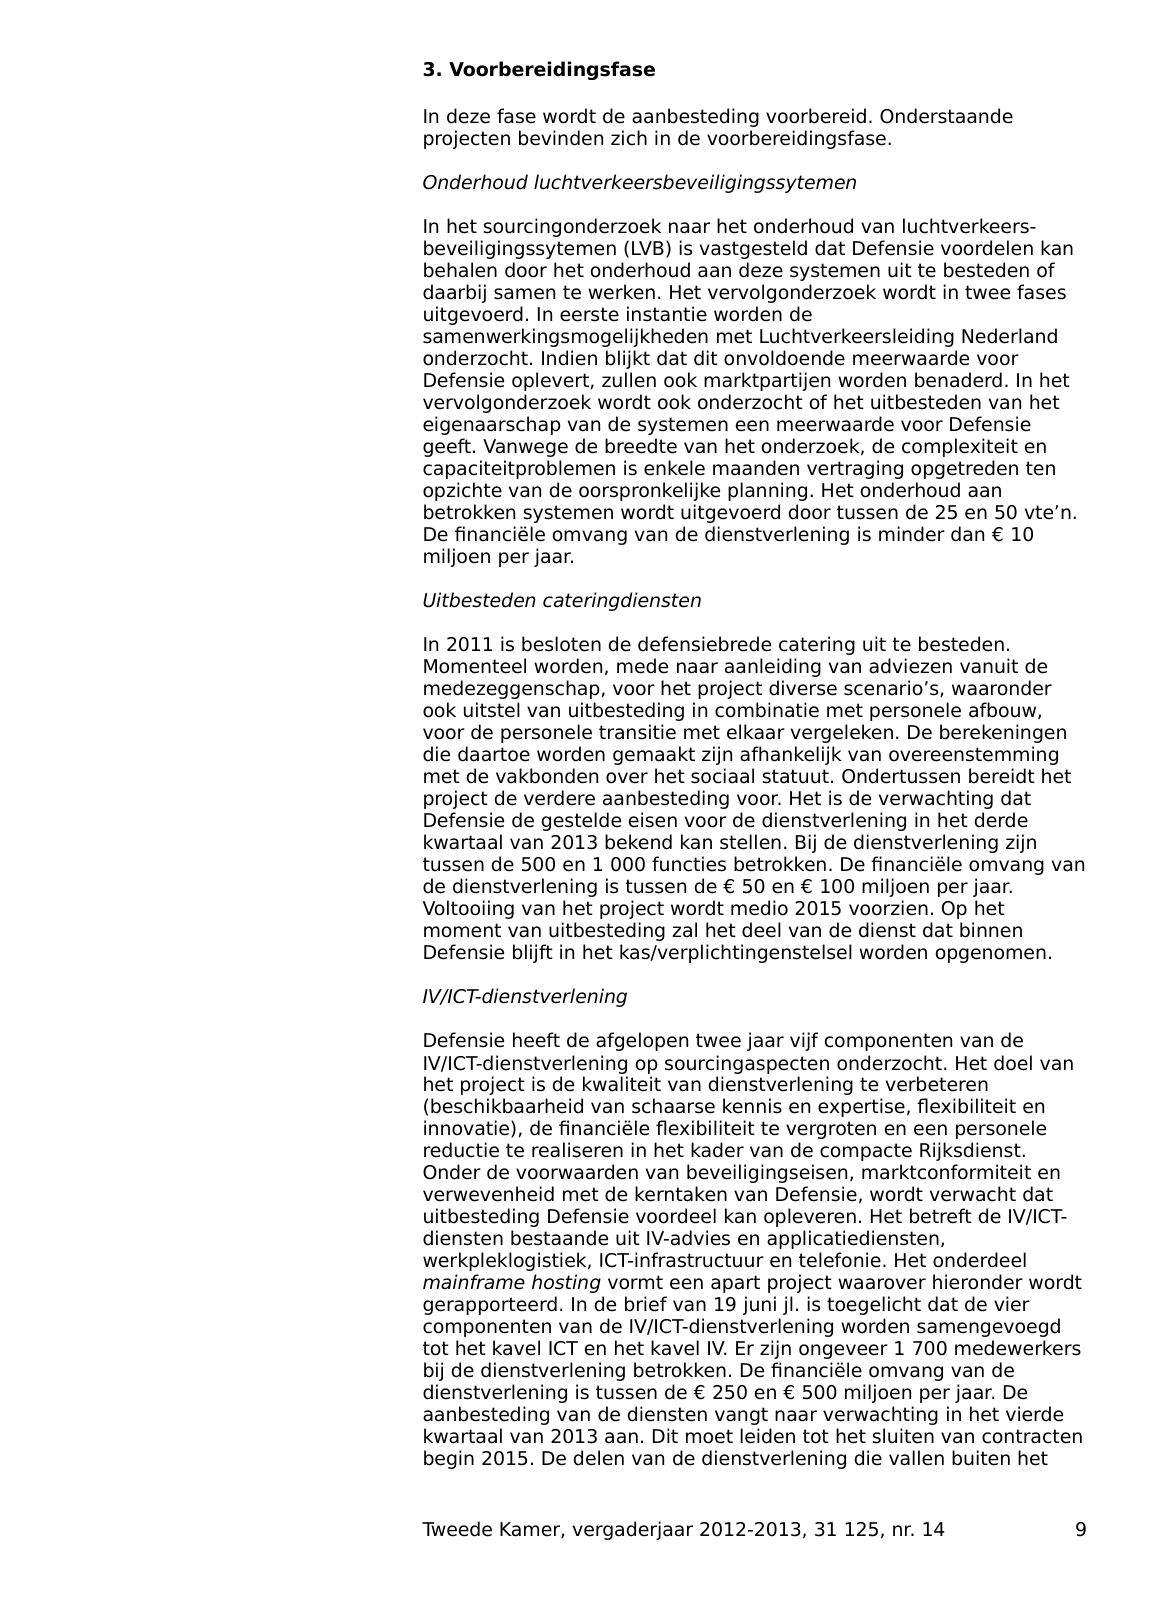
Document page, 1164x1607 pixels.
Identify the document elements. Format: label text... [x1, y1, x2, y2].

subtitle Uitbesteden cateringdiensten [422, 590, 1087, 612]
subtitle Onderhoud luchtverkeersbeveiligingssytemen [422, 172, 1087, 194]
text In deze fase wordt de aanbesteding voorbereid. Onderstaande projecten bevinden zich in de voorbereidingsfase. [422, 106, 1087, 150]
text In het sourcingonderzoek naar het onderhoud van luchtverkeers-beveiligingssytemen (LVB) is vastgesteld dat Defensie voordelen kan behalen door het onderhoud aan deze systemen uit te besteden of daarbij samen te werken. Het vervolgonderzoek wordt in twee fases uitgevoerd. In eerste instantie worden de samenwerkingsmogelijkheden met Luchtverkeersleiding Nederland onderzocht. Indien blijkt dat dit onvoldoende meerwaarde voor Defensie oplevert, zullen ook marktpartijen worden benaderd. In het vervolgonderzoek wordt ook onderzocht of het uitbesteden van het eigenaarschap van de systemen een meerwaarde voor Defensie geeft. Vanwege de breedte van het onderzoek, de complexiteit en capaciteitproblemen is enkele maanden vertraging opgetreden ten opzichte van de oorspronkelijke planning. Het onderhoud aan betrokken systemen wordt uitgevoerd door tussen de 25 en 50 vte’n. De financiële omvang van de dienstverlening is minder dan € 10 miljoen per jaar. [422, 216, 1087, 568]
subtitle IV/ICT-dienstverlening [422, 986, 1087, 1008]
subtitle 3. Voorbereidingsfase [422, 59, 1087, 81]
text Defensie heeft de afgelopen twee jaar vijf componenten van de IV/ICT-dienstverlening op sourcingaspecten onderzocht. Het doel van het project is de kwaliteit van dienstverlening te verbeteren (beschikbaarheid van schaarse kennis en expertise, flexibiliteit en innovatie), de financiële flexibiliteit te vergroten en een personele reductie te realiseren in het kader van de compacte Rijksdienst. Onder de voorwaarden van beveiligingseisen, marktconformiteit en verwevenheid met de kerntaken van Defensie, wordt verwacht dat uitbesteding Defensie voordeel kan opleveren. Het betreft de IV/ICT-diensten bestaande uit IV-advies en applicatiediensten, werkpleklogistiek, ICT-infrastructuur en telefonie. Het onderdeel mainframe hosting vormt een apart project waarover hieronder wordt gerapporteerd. In de brief van 19 juni jl. is toegelicht dat de vier componenten van de IV/ICT-dienstverlening worden samengevoegd tot het kavel ICT en het kavel IV. Er zijn ongeveer 1 700 medewerkers bij de dienstverlening betrokken. De financiële omvang van de dienstverlening is tussen de € 250 en € 500 miljoen per jaar. De aanbesteding van de diensten vangt naar verwachting in het vierde kwartaal van 2013 aan. Dit moet leiden tot het sluiten van contracten begin 2015. De delen van de dienstverlening die vallen buiten het [422, 1030, 1087, 1470]
text In 2011 is besloten de defensiebrede catering uit te besteden. Momenteel worden, mede naar aanleiding van adviezen vanuit de medezeggenschap, voor het project diverse scenario’s, waaronder ook uitstel van uitbesteding in combinatie met personele afbouw, voor de personele transitie met elkaar vergeleken. De berekeningen die daartoe worden gemaakt zijn afhankelijk van overeenstemming met de vakbonden over het sociaal statuut. Ondertussen bereidt het project de verdere aanbesteding voor. Het is de verwachting dat Defensie de gestelde eisen voor de dienstverlening in het derde kwartaal van 2013 bekend kan stellen. Bij de dienstverlening zijn tussen de 500 en 1 000 functies betrokken. De financiële omvang van de dienstverlening is tussen de € 50 en € 100 miljoen per jaar. Voltooiing van het project wordt medio 2015 voorzien. Op het moment van uitbesteding zal het deel van de dienst dat binnen Defensie blijft in het kas/verplichtingenstelsel worden opgenomen. [422, 634, 1087, 964]
